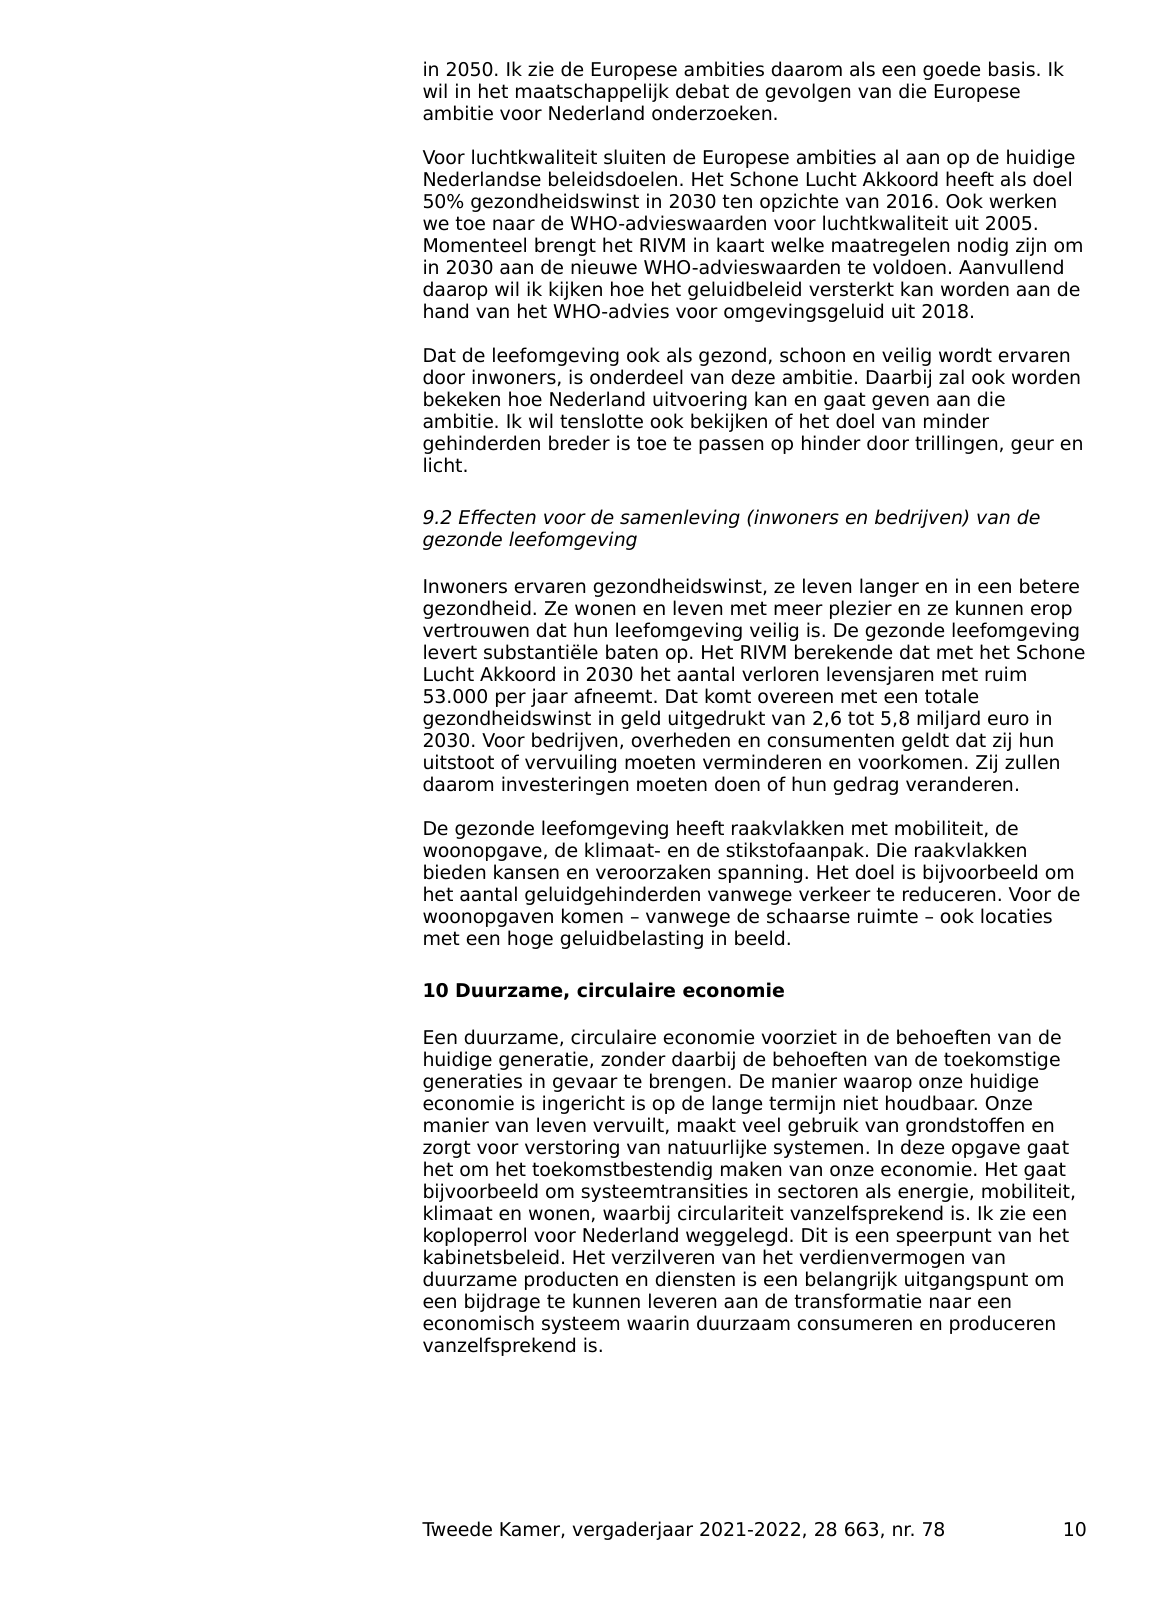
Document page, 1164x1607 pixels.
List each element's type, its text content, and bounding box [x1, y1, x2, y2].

text Dat de leefomgeving ook als gezond, schoon en veilig wordt ervaren door inwoners, is onderdeel van deze ambitie. Daarbij zal ook worden bekeken hoe Nederland uitvoering kan en gaat geven aan die ambitie. Ik wil tenslotte ook bekijken of het doel van minder gehinderden breder is toe te passen op hinder door trillingen, geur en licht. [422, 345, 1087, 477]
subtitle 10 Duurzame, circulaire economie [422, 980, 1087, 1002]
text in 2050. Ik zie de Europese ambities daarom als een goede basis. Ik wil in het maatschappelijk debat de gevolgen van die Europese ambitie voor Nederland onderzoeken. [422, 59, 1087, 125]
text Een duurzame, circulaire economie voorziet in de behoeften van de huidige generatie, zonder daarbij de behoeften van de toekomstige generaties in gevaar te brengen. De manier waarop onze huidige economie is ingericht is op de lange termijn niet houdbaar. Onze manier van leven vervuilt, maakt veel gebruik van grondstoffen en zorgt voor verstoring van natuurlijke systemen. In deze opgave gaat het om het toekomstbestendig maken van onze economie. Het gaat bijvoorbeeld om systeemtransities in sectoren als energie, mobiliteit, klimaat en wonen, waarbij circulariteit vanzelfsprekend is. Ik zie een koploperrol voor Nederland weggelegd. Dit is een speerpunt van het kabinetsbeleid. Het verzilveren van het verdienvermogen van duurzame producten en diensten is een belangrijk uitgangspunt om een bijdrage te kunnen leveren aan de transformatie naar een economisch systeem waarin duurzaam consumeren en produceren vanzelfsprekend is. [422, 1027, 1087, 1357]
text Voor luchtkwaliteit sluiten de Europese ambities al aan op de huidige Nederlandse beleidsdoelen. Het Schone Lucht Akkoord heeft als doel 50% gezondheidswinst in 2030 ten opzichte van 2016. Ook werken we toe naar de WHO-advieswaarden voor luchtkwaliteit uit 2005. Momenteel brengt het RIVM in kaart welke maatregelen nodig zijn om in 2030 aan de nieuwe WHO-advieswaarden te voldoen. Aanvullend daarop wil ik kijken hoe het geluidbeleid versterkt kan worden aan de hand van het WHO-advies voor omgevingsgeluid uit 2018. [422, 147, 1087, 323]
subtitle 9.2 Effecten voor de samenleving (inwoners en bedrijven) van de gezonde leefomgeving [422, 507, 1087, 551]
text Inwoners ervaren gezondheidswinst, ze leven langer en in een betere gezondheid. Ze wonen en leven met meer plezier en ze kunnen erop vertrouwen dat hun leefomgeving veilig is. De gezonde leefomgeving levert substantiële baten op. Het RIVM berekende dat met het Schone Lucht Akkoord in 2030 het aantal verloren levensjaren met ruim 53.000 per jaar afneemt. Dat komt overeen met een totale gezondheidswinst in geld uitgedrukt van 2,6 tot 5,8 miljard euro in 2030. Voor bedrijven, overheden en consumenten geldt dat zij hun uitstoot of vervuiling moeten verminderen en voorkomen. Zij zullen daarom investeringen moeten doen of hun gedrag veranderen. [422, 576, 1087, 796]
text De gezonde leefomgeving heeft raakvlakken met mobiliteit, de woonopgave, de klimaat- en de stikstofaanpak. Die raakvlakken bieden kansen en veroorzaken spanning. Het doel is bijvoorbeeld om het aantal geluidgehinderden vanwege verkeer te reduceren. Voor de woonopgaven komen – vanwege de schaarse ruimte – ook locaties met een hoge geluidbelasting in beeld. [422, 818, 1087, 950]
